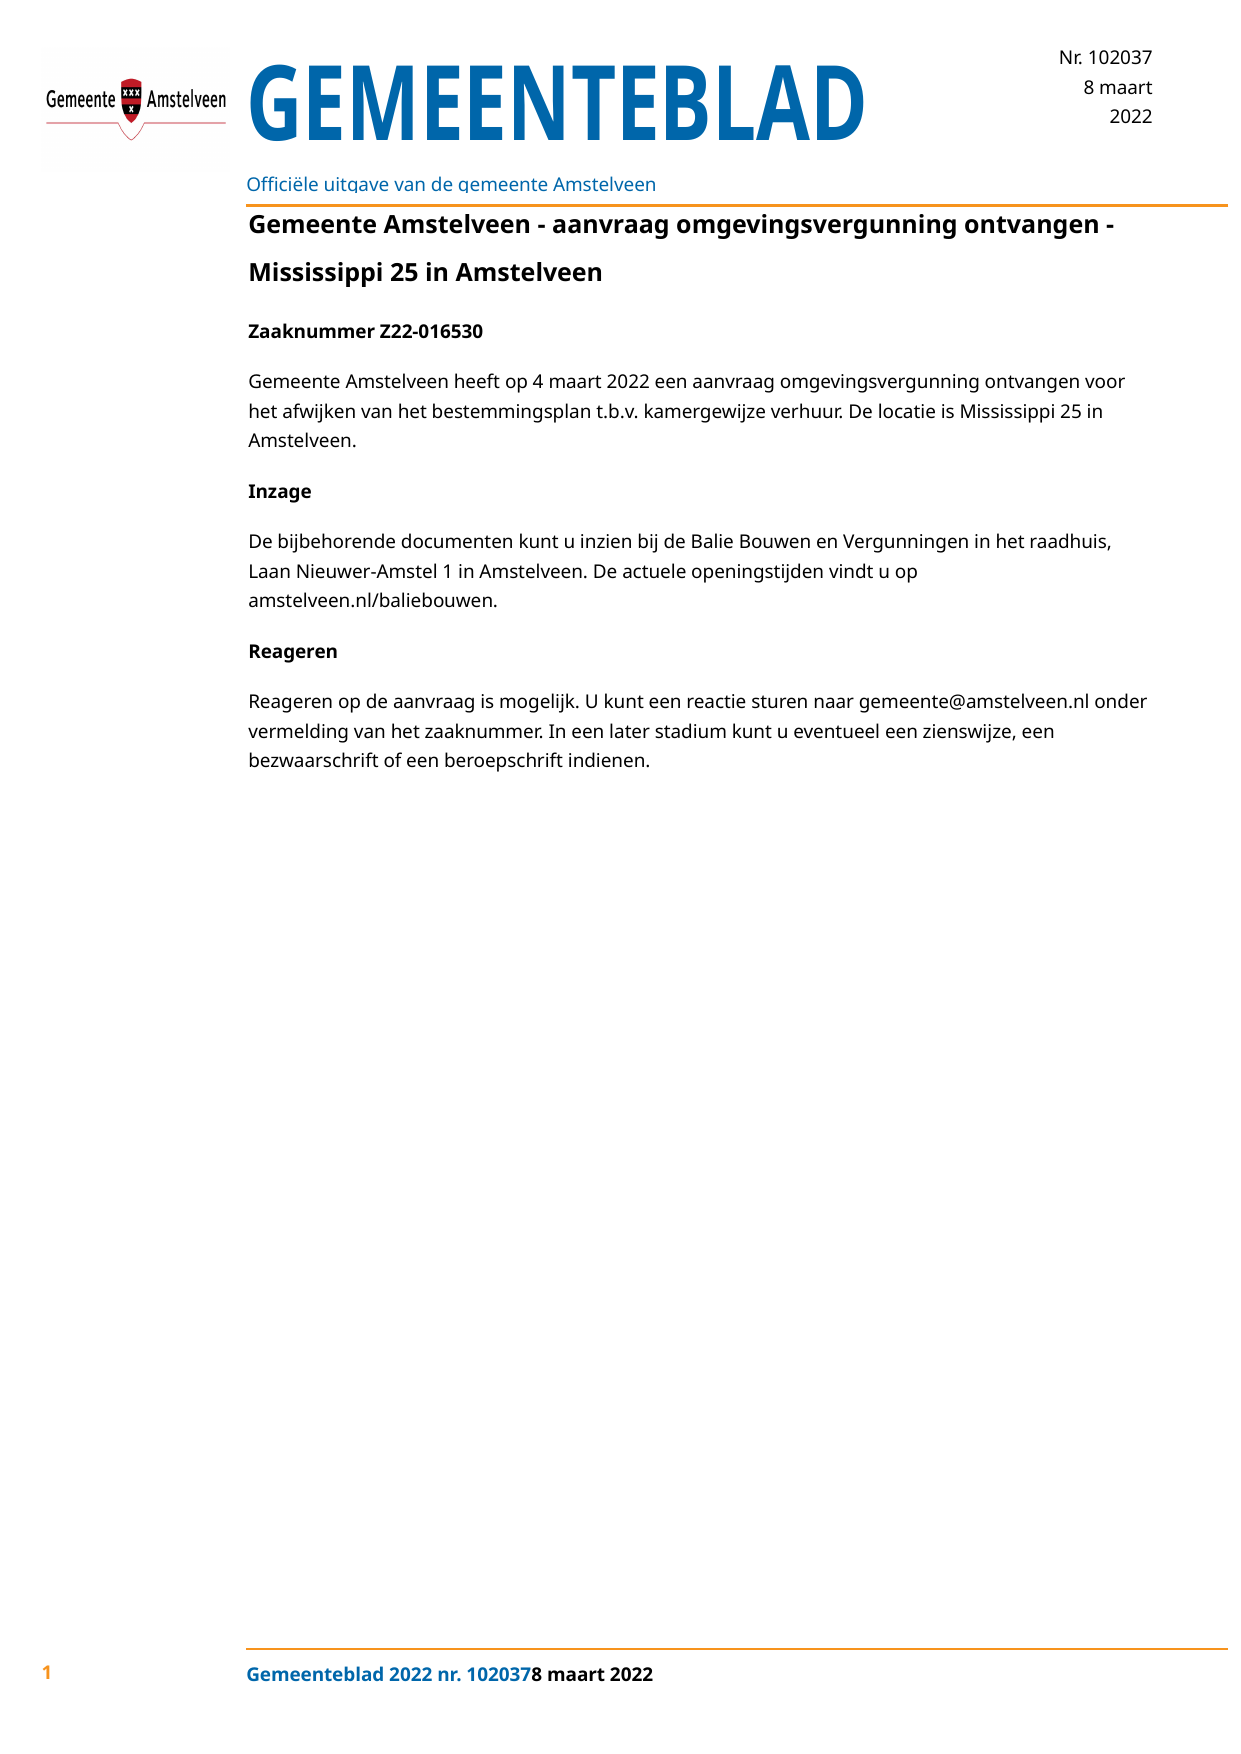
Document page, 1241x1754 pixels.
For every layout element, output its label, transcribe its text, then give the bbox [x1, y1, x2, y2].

text Inzage [248, 478, 1152, 504]
text Reageren [248, 638, 1152, 664]
text Gemeente Amstelveen heeft op 4 maart 2022 een aanvraag omgevingsvergunning ontvangen voor het afwijken van het bestemmingsplan t.b.v. kamergewijze verhuur. De locatie is Mississippi 25 in Amstelveen. [248, 368, 1152, 453]
text Reageren op de aanvraag is mogelijk. U kunt een reactie sturen naar gemeente@amstelveen.nl onder vermelding van het zaaknummer. In een later stadium kunt u eventueel een zienswijze, een bezwaarschrift of een beroepschrift indienen. [248, 688, 1152, 773]
picture [41, 47, 231, 172]
text Gemeente Amstelveen - aanvraag omgevingsvergunning ontvangen - Mississippi 25 in Amstelveen [248, 207, 1152, 288]
text De bijbehorende documenten kunt u inzien bij de Balie Bouwen en Vergunningen in het raadhuis, Laan Nieuwer-Amstel 1 in Amstelveen. De actuele openingstijden vindt u op amstelveen.nl/baliebouwen. [248, 528, 1152, 613]
text Zaaknummer Z22-016530 [248, 318, 1152, 344]
